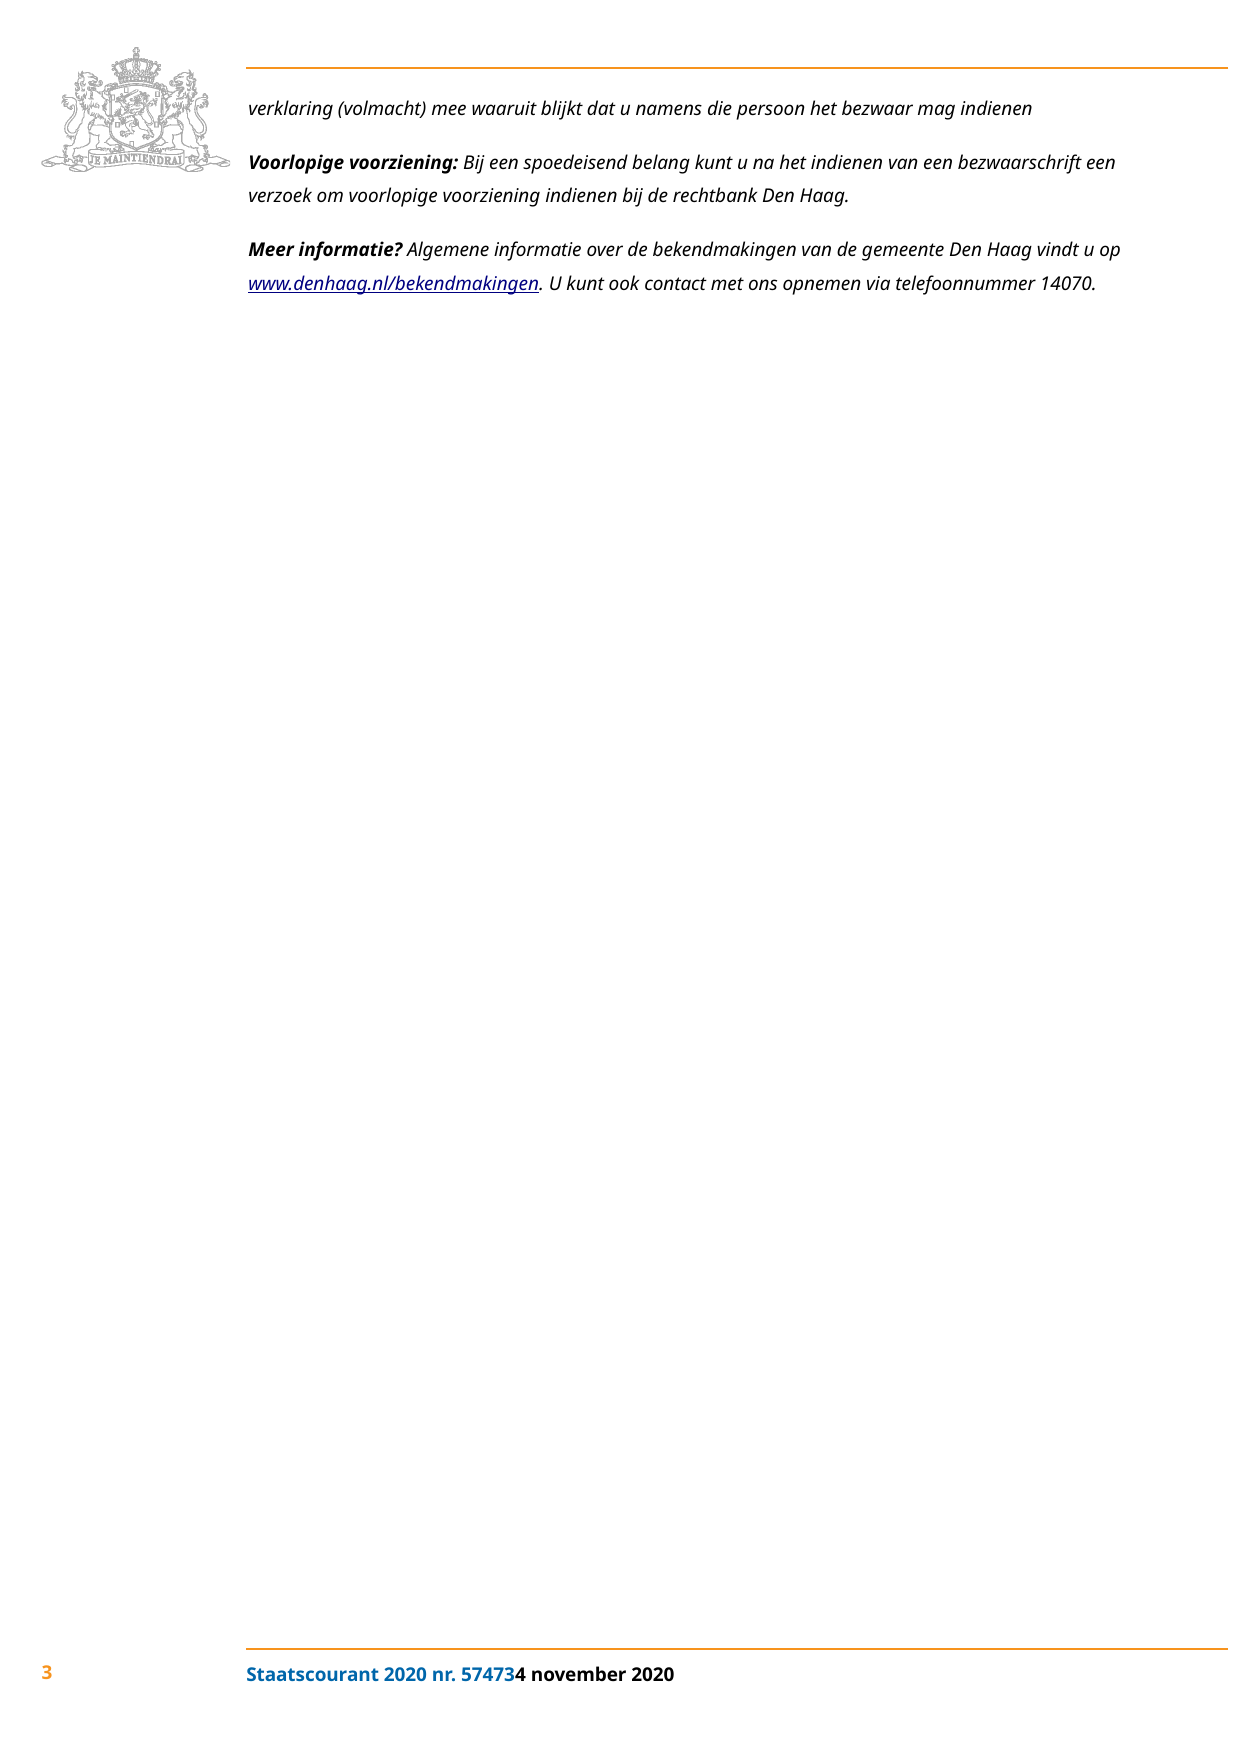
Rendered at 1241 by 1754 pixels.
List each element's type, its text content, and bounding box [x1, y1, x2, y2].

text verklaring (volmacht) mee waaruit blijkt dat u namens die persoon het bezwaar mag indienen [248, 95, 1152, 121]
text Voorlopige voorziening: Bij een spoedeisend belang kunt u na het indienen van een bezwaarschrift een verzoek om voorlopige voorziening indienen bij de rechtbank Den Haag. [248, 149, 1152, 208]
picture [41, 47, 231, 172]
text Meer informatie? Algemene informatie over de bekendmakingen van de gemeente Den Haag vindt u op www.denhaag.nl/bekendmakingen. U kunt ook contact met ons opnemen via telefoonnummer 14070. [248, 236, 1152, 296]
